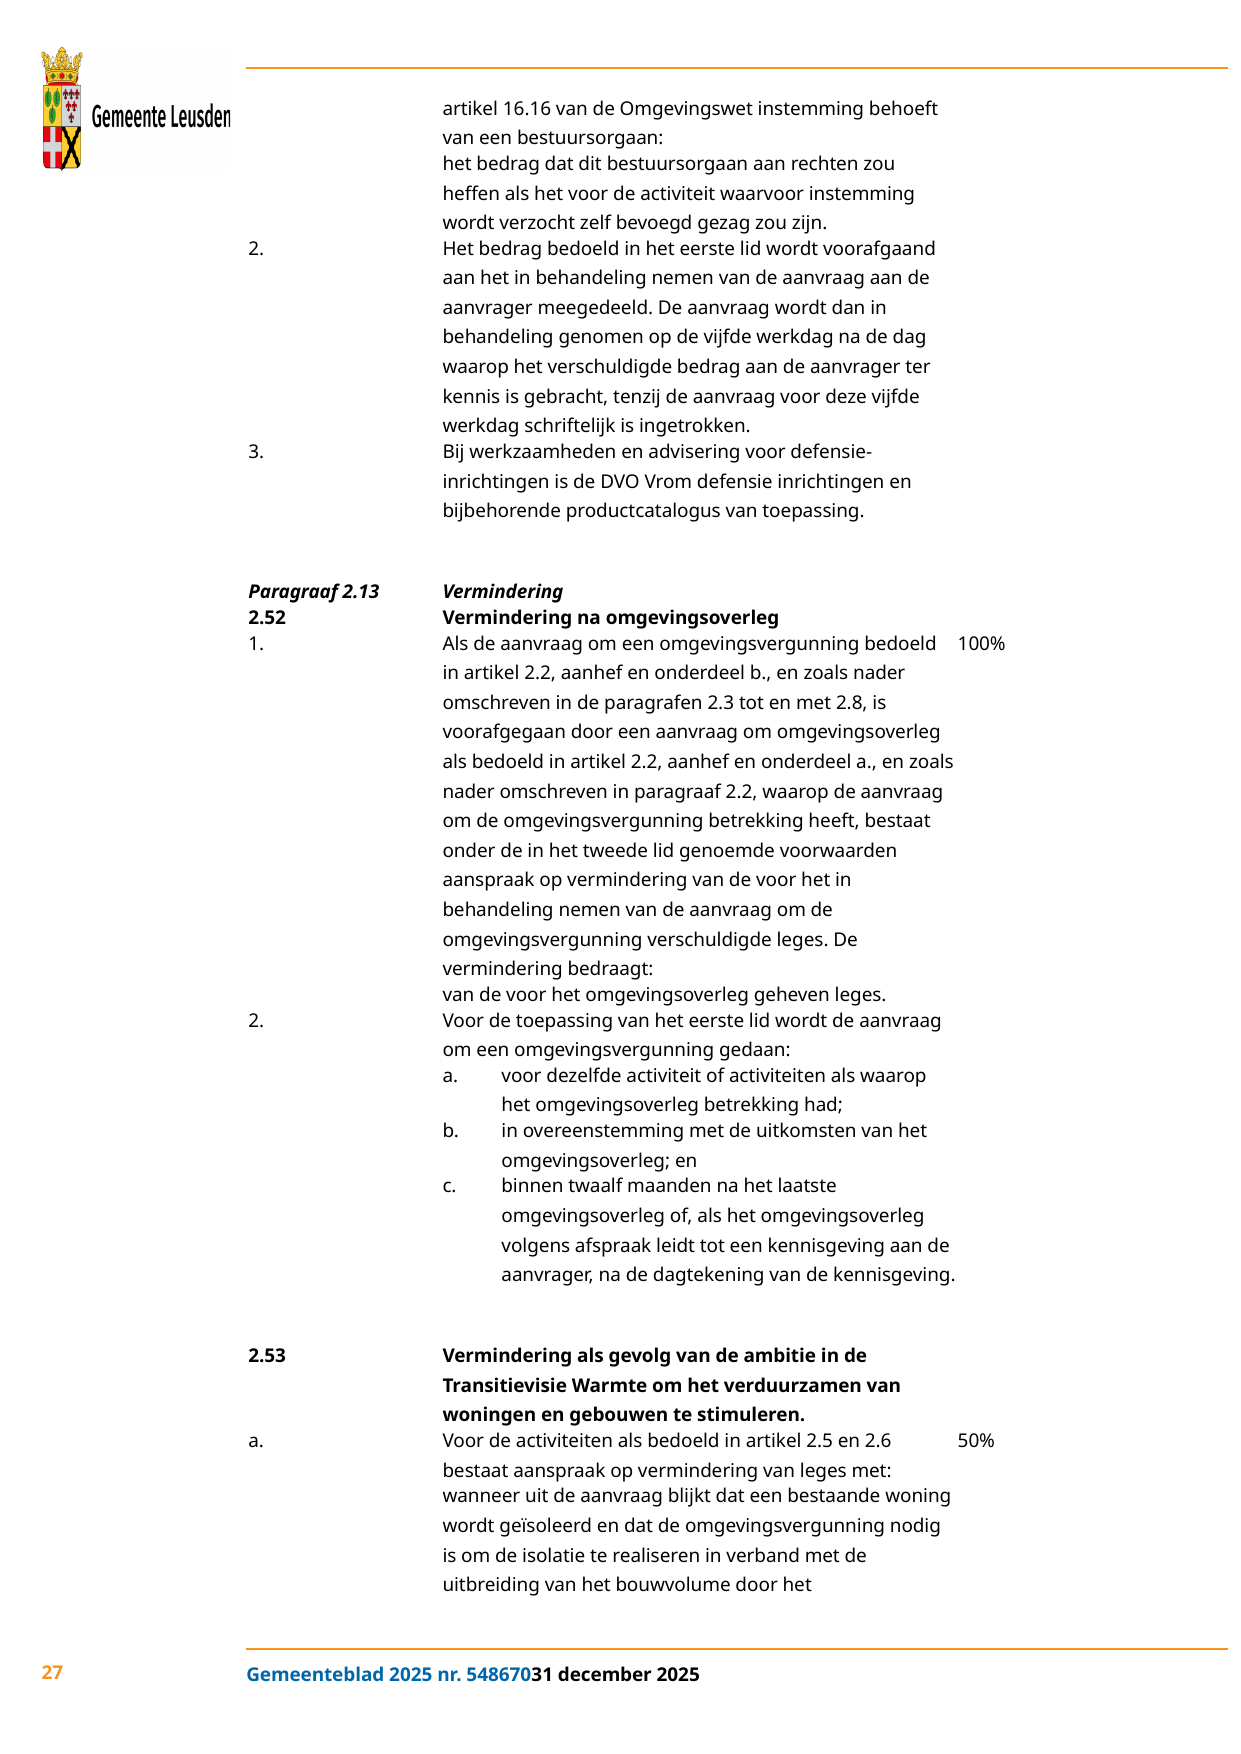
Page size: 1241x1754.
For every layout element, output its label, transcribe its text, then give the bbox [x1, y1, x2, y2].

table_cell [248, 1118, 442, 1173]
table_cell Vermindering als gevolg van de ambitie in de Transitievisie Warmte om het verduurzamen van woningen en gebouwen te stimuleren. [442, 1343, 957, 1427]
table_cell 1. [248, 630, 442, 981]
table_cell Vermindering na omgevingsoverleg [442, 604, 957, 630]
table_cell [958, 1483, 1152, 1597]
table_cell 100% [958, 630, 1152, 981]
table_cell [958, 981, 1152, 1007]
table_cell Bij werkzaamheden en advisering voor defensie-inrichtingen is de DVO Vrom defensie inrichtingen en bijbehorende productcatalogus van toepassing. [442, 438, 957, 523]
table_cell [958, 579, 1152, 604]
table_cell [958, 604, 1152, 630]
table_cell [442, 1287, 957, 1342]
table_cell [958, 235, 1152, 438]
table_cell [958, 150, 1152, 235]
table_cell [958, 1007, 1152, 1062]
table_cell wanneer uit de aanvraag blijkt dat een bestaande woning wordt geïsoleerd en dat de omgevingsvergunning nodig is om de isolatie te realiseren in verband met de uitbreiding van het bouwvolume door het [442, 1483, 957, 1597]
table_cell [248, 981, 442, 1007]
table_cell 2. [248, 1007, 442, 1062]
table_cell binnen twaalf maanden na het laatste omgevingsoverleg of, als het omgevingsoverleg volgens afspraak leidt tot een kennisgeving aan de aanvrager, na de dagtekening van de kennisgeving. [442, 1173, 957, 1287]
table_cell het bedrag dat dit bestuursorgaan aan rechten zou heffen als het voor de activiteit waarvoor instemming wordt verzocht zelf bevoegd gezag zou zijn. [442, 150, 957, 235]
table_cell 3. [248, 438, 442, 523]
table_cell Het bedrag bedoeld in het eerste lid wordt voorafgaand aan het in behandeling nemen van de aanvraag aan de aanvrager meegedeeld. De aanvraag wordt dan in behandeling genomen op de vijfde werkdag na de dag waarop het verschuldigde bedrag aan de aanvrager ter kennis is gebracht, tenzij de aanvraag voor deze vijfde werkdag schriftelijk is ingetrokken. [442, 235, 957, 438]
table_cell [958, 1173, 1152, 1287]
table_cell Voor de toepassing van het eerste lid wordt de aanvraag om een omgevingsvergunning gedaan: [442, 1007, 957, 1062]
table_cell Als de aanvraag om een omgevingsvergunning bedoeld in artikel 2.2, aanhef en onderdeel b., en zoals nader omschreven in de paragrafen 2.3 tot en met 2.8, is voorafgegaan door een aanvraag om omgevingsoverleg als bedoeld in artikel 2.2, aanhef en onderdeel a., en zoals nader omschreven in paragraaf 2.2, waarop de aanvraag om de omgevingsvergunning betrekking heeft, bestaat onder de in het tweede lid genoemde voorwaarden aanspraak op vermindering van de voor het in behandeling nemen van de aanvraag om de omgevingsvergunning verschuldigde leges. De vermindering bedraagt: [442, 630, 957, 981]
table_cell 2. [248, 235, 442, 438]
table_cell [958, 438, 1152, 523]
table_cell 2.53 [248, 1343, 442, 1427]
table_cell [248, 1062, 442, 1117]
table_cell a. [248, 1428, 442, 1483]
picture [41, 47, 231, 172]
table_cell [248, 150, 442, 235]
table_cell [958, 95, 1152, 150]
table_cell [248, 1287, 442, 1342]
table_cell [958, 1343, 1152, 1427]
table_cell [248, 1173, 442, 1287]
table_cell [958, 1062, 1152, 1117]
table_cell 50% [958, 1428, 1152, 1483]
table_cell Vermindering [442, 579, 957, 604]
table_cell [442, 523, 957, 578]
table_cell Paragraaf 2.13 [248, 579, 442, 604]
table_cell [958, 1287, 1152, 1342]
table_cell Voor de activiteiten als bedoeld in artikel 2.5 en 2.6 bestaat aanspraak op vermindering van leges met: [442, 1428, 957, 1483]
table_cell in overeenstemming met de uitkomsten van het omgevingsoverleg; en [442, 1118, 957, 1173]
table_cell van de voor het omgevingsoverleg geheven leges. [442, 981, 957, 1007]
table_cell [958, 1118, 1152, 1173]
table_cell 2.52 [248, 604, 442, 630]
table_cell artikel 16.16 van de Omgevingswet instemming behoeft van een bestuursorgaan: [442, 95, 957, 150]
table_cell voor dezelfde activiteit of activiteiten als waarop het omgevingsoverleg betrekking had; [442, 1062, 957, 1117]
table_cell [248, 523, 442, 578]
table_cell [248, 95, 442, 150]
table_cell [958, 523, 1152, 578]
table_cell [248, 1483, 442, 1597]
